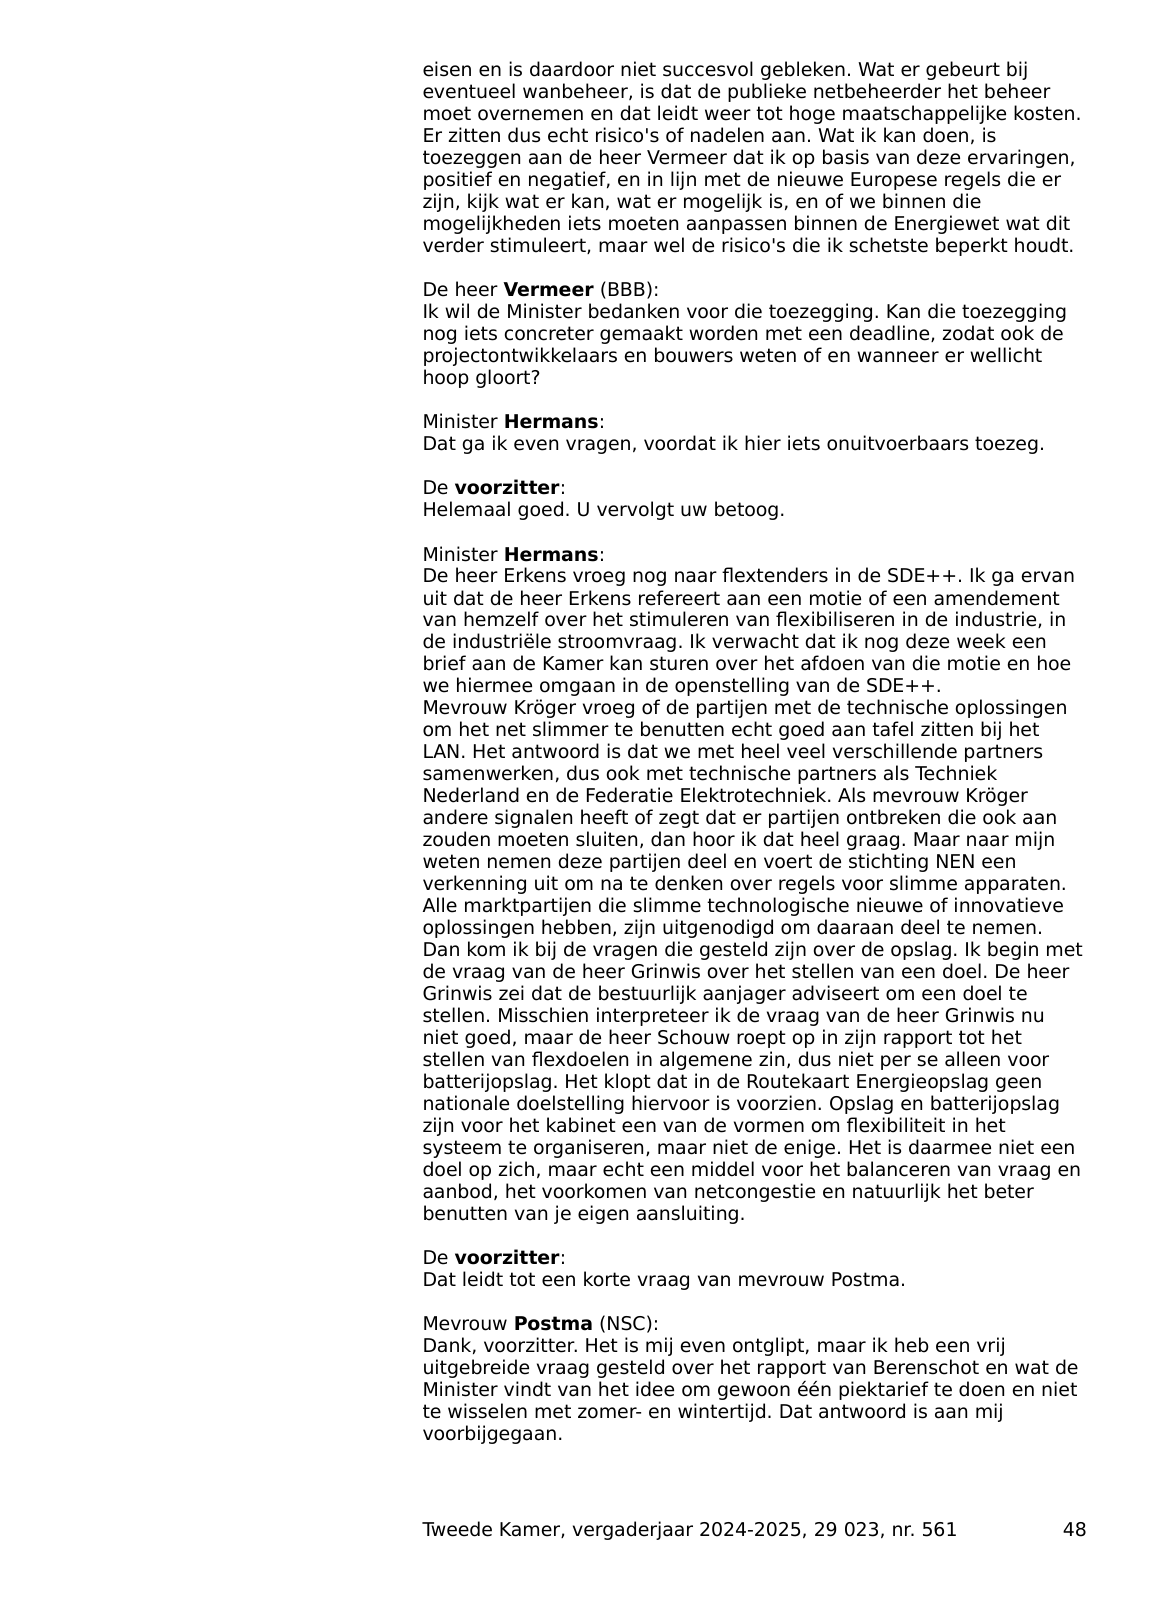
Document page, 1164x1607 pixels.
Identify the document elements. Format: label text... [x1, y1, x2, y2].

text De voorzitter: [422, 477, 1087, 499]
text Mevrouw Postma (NSC): [422, 1313, 1087, 1335]
text Minister Hermans: [422, 543, 1087, 565]
text De voorzitter: [422, 1247, 1087, 1269]
text Dan kom ik bij de vragen die gesteld zijn over de opslag. Ik begin met de vraag van de heer Grinwis over het stellen van een doel. De heer Grinwis zei dat de bestuurlijk aanjager adviseert om een doel te stellen. Misschien interpreteer ik de vraag van de heer Grinwis nu niet goed, maar de heer Schouw roept op in zijn rapport tot het stellen van flexdoelen in algemene zin, dus niet per se alleen voor batterijopslag. Het klopt dat in de Routekaart Energieopslag geen nationale doelstelling hiervoor is voorzien. Opslag en batterijopslag zijn voor het kabinet een van de vormen om flexibiliteit in het systeem te organiseren, maar niet de enige. Het is daarmee niet een doel op zich, maar echt een middel voor het balanceren van vraag en aanbod, het voorkomen van netcongestie en natuurlijk het beter benutten van je eigen aansluiting. [422, 939, 1087, 1225]
text eisen en is daardoor niet succesvol gebleken. Wat er gebeurt bij eventueel wanbeheer, is dat de publieke netbeheerder het beheer moet overnemen en dat leidt weer tot hoge maatschappelijke kosten. Er zitten dus echt risico's of nadelen aan. Wat ik kan doen, is toezeggen aan de heer Vermeer dat ik op basis van deze ervaringen, positief en negatief, en in lijn met de nieuwe Europese regels die er zijn, kijk wat er kan, wat er mogelijk is, en of we binnen die mogelijkheden iets moeten aanpassen binnen de Energiewet wat dit verder stimuleert, maar wel de risico's die ik schetste beperkt houdt. [422, 59, 1087, 257]
text Minister Hermans: [422, 411, 1087, 433]
text De heer Vermeer (BBB): [422, 279, 1087, 301]
text Dank, voorzitter. Het is mij even ontglipt, maar ik heb een vrij uitgebreide vraag gesteld over het rapport van Berenschot en wat de Minister vindt van het idee om gewoon één piektarief te doen en niet te wisselen met zomer- en wintertijd. Dat antwoord is aan mij voorbijgegaan. [422, 1335, 1087, 1445]
text De heer Erkens vroeg nog naar flextenders in de SDE++. Ik ga ervan uit dat de heer Erkens refereert aan een motie of een amendement van hemzelf over het stimuleren van flexibiliseren in de industrie, in de industriële stroomvraag. Ik verwacht dat ik nog deze week een brief aan de Kamer kan sturen over het afdoen van die motie en hoe we hiermee omgaan in de openstelling van de SDE++. [422, 565, 1087, 697]
text Ik wil de Minister bedanken voor die toezegging. Kan die toezegging nog iets concreter gemaakt worden met een deadline, zodat ook de projectontwikkelaars en bouwers weten of en wanneer er wellicht hoop gloort? [422, 301, 1087, 389]
text Mevrouw Kröger vroeg of de partijen met de technische oplossingen om het net slimmer te benutten echt goed aan tafel zitten bij het LAN. Het antwoord is dat we met heel veel verschillende partners samenwerken, dus ook met technische partners als Techniek Nederland en de Federatie Elektrotechniek. Als mevrouw Kröger andere signalen heeft of zegt dat er partijen ontbreken die ook aan zouden moeten sluiten, dan hoor ik dat heel graag. Maar naar mijn weten nemen deze partijen deel en voert de stichting NEN een verkenning uit om na te denken over regels voor slimme apparaten. Alle marktpartijen die slimme technologische nieuwe of innovatieve oplossingen hebben, zijn uitgenodigd om daaraan deel te nemen. [422, 697, 1087, 939]
text Helemaal goed. U vervolgt uw betoog. [422, 499, 1087, 521]
text Dat leidt tot een korte vraag van mevrouw Postma. [422, 1269, 1087, 1291]
text Dat ga ik even vragen, voordat ik hier iets onuitvoerbaars toezeg. [422, 433, 1087, 455]
